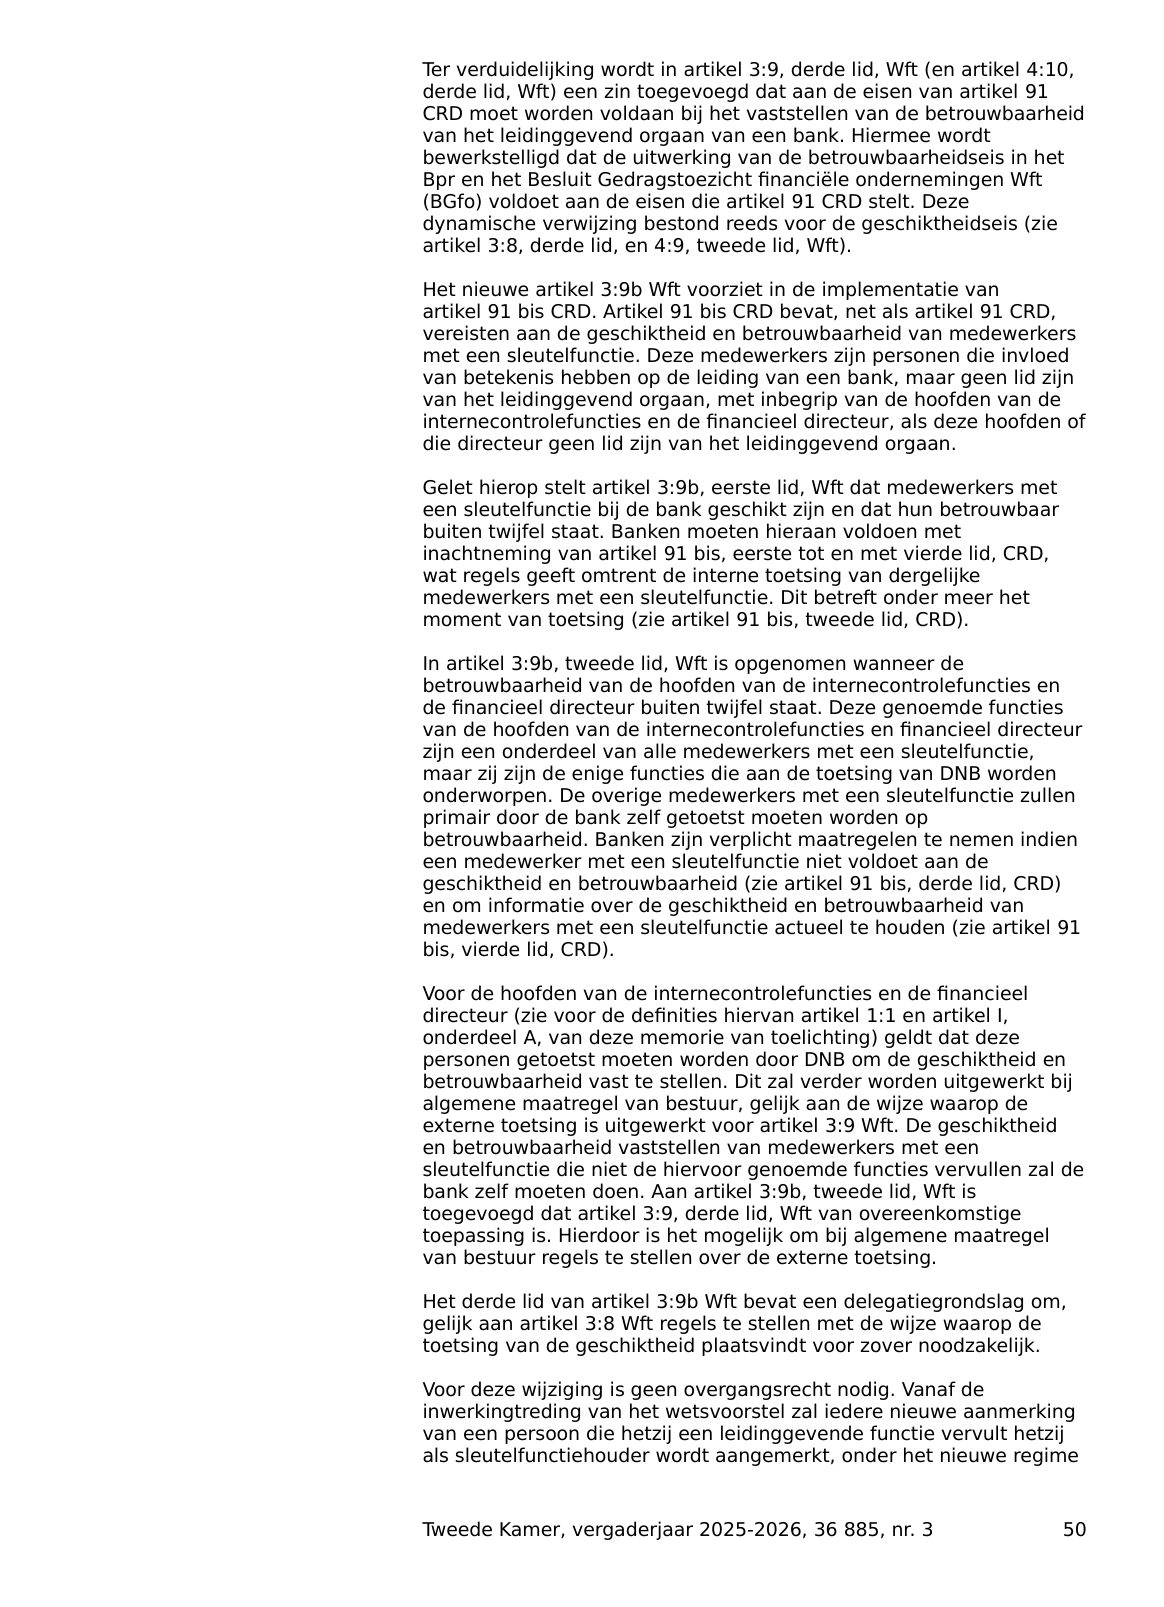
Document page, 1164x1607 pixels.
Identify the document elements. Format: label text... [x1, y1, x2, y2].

text Gelet hierop stelt artikel 3:9b, eerste lid, Wft dat medewerkers met een sleutelfunctie bij de bank geschikt zijn en dat hun betrouwbaar buiten twijfel staat. Banken moeten hieraan voldoen met inachtneming van artikel 91 bis, eerste tot en met vierde lid, CRD, wat regels geeft omtrent de interne toetsing van dergelijke medewerkers met een sleutelfunctie. Dit betreft onder meer het moment van toetsing (zie artikel 91 bis, tweede lid, CRD). [422, 477, 1087, 631]
text Voor de hoofden van de internecontrolefuncties en de financieel directeur (zie voor de definities hiervan artikel 1:1 en artikel I, onderdeel A, van deze memorie van toelichting) geldt dat deze personen getoetst moeten worden door DNB om de geschiktheid en betrouwbaarheid vast te stellen. Dit zal verder worden uitgewerkt bij algemene maatregel van bestuur, gelijk aan de wijze waarop de externe toetsing is uitgewerkt voor artikel 3:9 Wft. De geschiktheid en betrouwbaarheid vaststellen van medewerkers met een sleutelfunctie die niet de hiervoor genoemde functies vervullen zal de bank zelf moeten doen. Aan artikel 3:9b, tweede lid, Wft is toegevoegd dat artikel 3:9, derde lid, Wft van overeenkomstige toepassing is. Hierdoor is het mogelijk om bij algemene maatregel van bestuur regels te stellen over de externe toetsing. [422, 983, 1087, 1269]
text Voor deze wijziging is geen overgangsrecht nodig. Vanaf de inwerkingtreding van het wetsvoorstel zal iedere nieuwe aanmerking van een persoon die hetzij een leidinggevende functie vervult hetzij als sleutelfunctiehouder wordt aangemerkt, onder het nieuwe regime [422, 1379, 1087, 1467]
text Het nieuwe artikel 3:9b Wft voorziet in de implementatie van artikel 91 bis CRD. Artikel 91 bis CRD bevat, net als artikel 91 CRD, vereisten aan de geschiktheid en betrouwbaarheid van medewerkers met een sleutelfunctie. Deze medewerkers zijn personen die invloed van betekenis hebben op de leiding van een bank, maar geen lid zijn van het leidinggevend orgaan, met inbegrip van de hoofden van de internecontrolefuncties en de financieel directeur, als deze hoofden of die directeur geen lid zijn van het leidinggevend orgaan. [422, 279, 1087, 455]
text In artikel 3:9b, tweede lid, Wft is opgenomen wanneer de betrouwbaarheid van de hoofden van de internecontrolefuncties en de financieel directeur buiten twijfel staat. Deze genoemde functies van de hoofden van de internecontrolefuncties en financieel directeur zijn een onderdeel van alle medewerkers met een sleutelfunctie, maar zij zijn de enige functies die aan de toetsing van DNB worden onderworpen. De overige medewerkers met een sleutelfunctie zullen primair door de bank zelf getoetst moeten worden op betrouwbaarheid. Banken zijn verplicht maatregelen te nemen indien een medewerker met een sleutelfunctie niet voldoet aan de geschiktheid en betrouwbaarheid (zie artikel 91 bis, derde lid, CRD) en om informatie over de geschiktheid en betrouwbaarheid van medewerkers met een sleutelfunctie actueel te houden (zie artikel 91 bis, vierde lid, CRD). [422, 653, 1087, 961]
text Ter verduidelijking wordt in artikel 3:9, derde lid, Wft (en artikel 4:10, derde lid, Wft) een zin toegevoegd dat aan de eisen van artikel 91 CRD moet worden voldaan bij het vaststellen van de betrouwbaarheid van het leidinggevend orgaan van een bank. Hiermee wordt bewerkstelligd dat de uitwerking van de betrouwbaarheidseis in het Bpr en het Besluit Gedragstoezicht financiële ondernemingen Wft (BGfo) voldoet aan de eisen die artikel 91 CRD stelt. Deze dynamische verwijzing bestond reeds voor de geschiktheidseis (zie artikel 3:8, derde lid, en 4:9, tweede lid, Wft). [422, 59, 1087, 257]
text Het derde lid van artikel 3:9b Wft bevat een delegatiegrondslag om, gelijk aan artikel 3:8 Wft regels te stellen met de wijze waarop de toetsing van de geschiktheid plaatsvindt voor zover noodzakelijk. [422, 1291, 1087, 1357]
